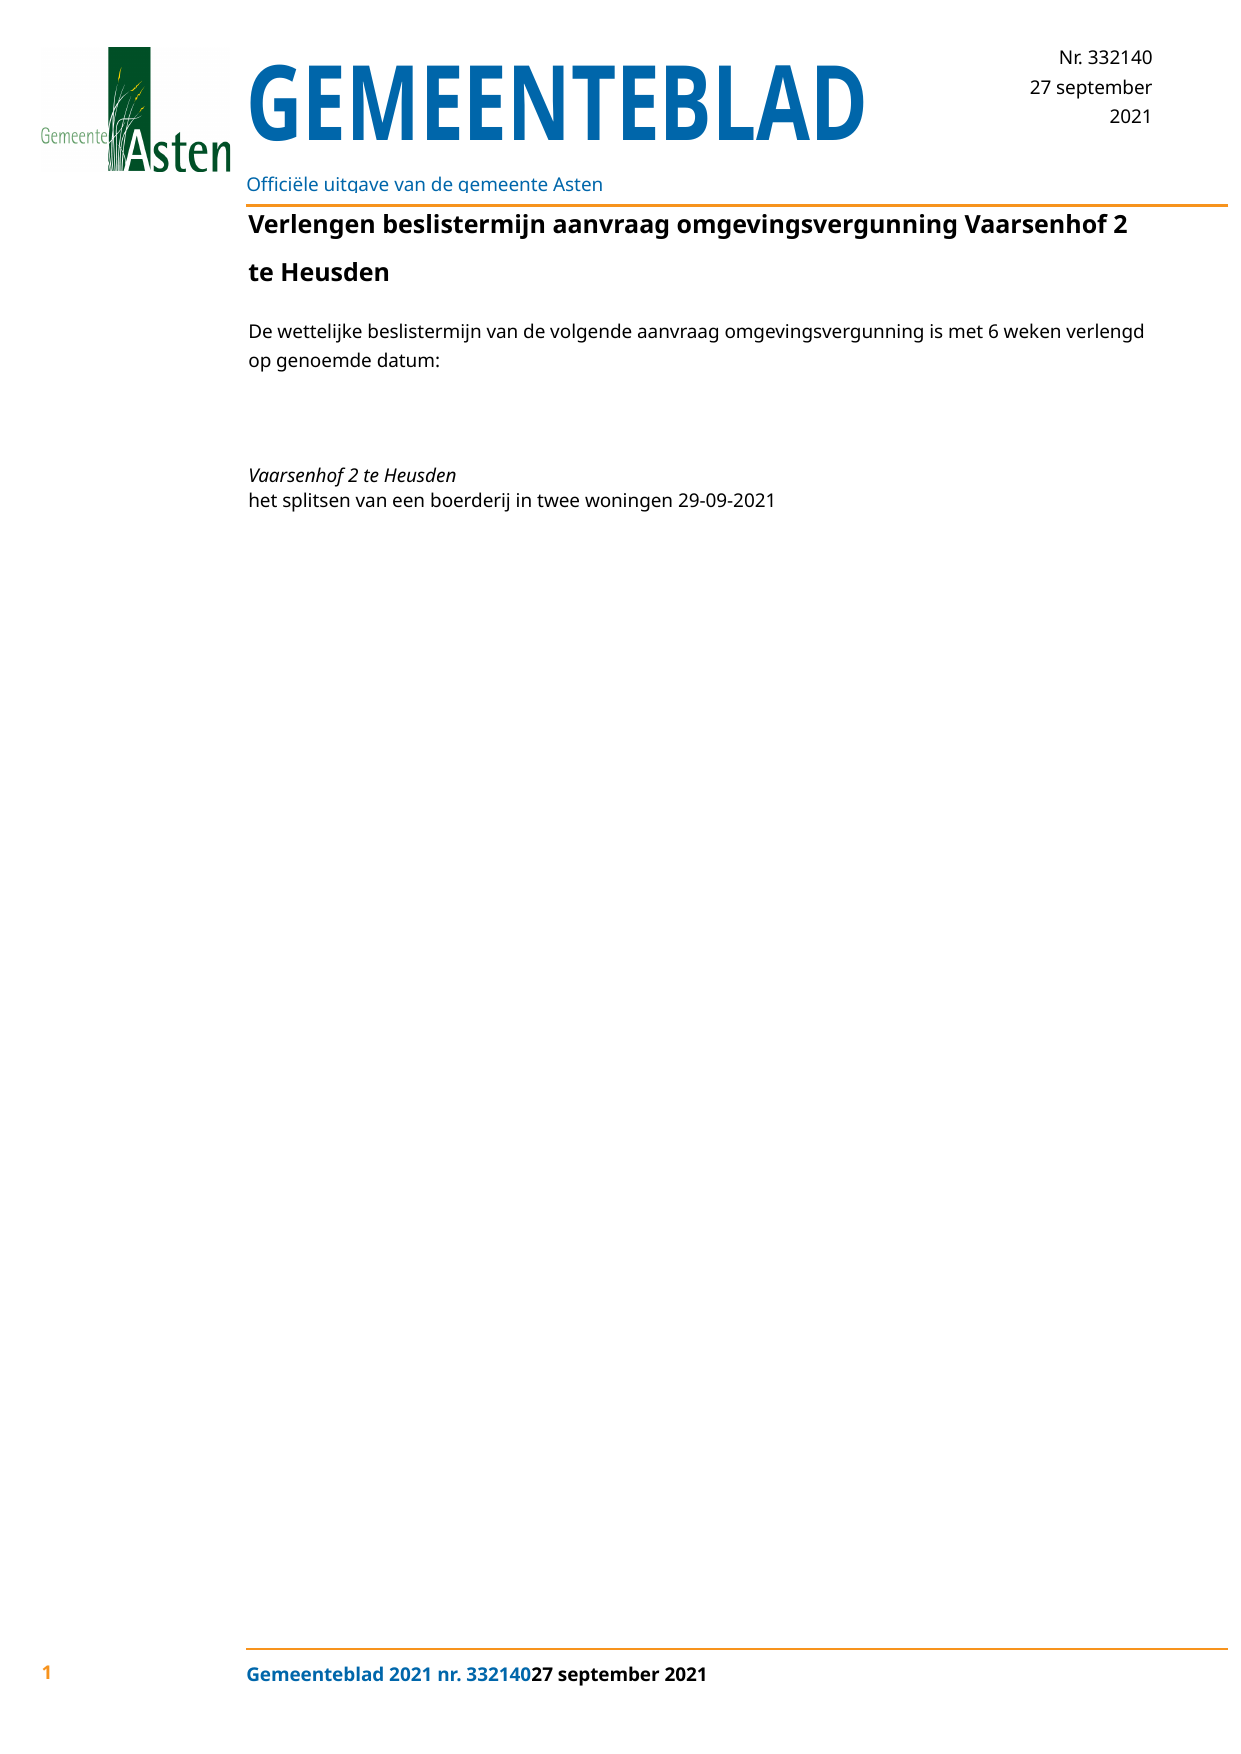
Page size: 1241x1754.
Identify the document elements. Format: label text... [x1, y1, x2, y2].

text Verlengen beslistermijn aanvraag omgevingsvergunning Vaarsenhof 2 te Heusden [248, 207, 1152, 288]
text het splitsen van een boerderij in twee woningen 29-09-2021 [248, 488, 1152, 513]
text De wettelijke beslistermijn van de volgende aanvraag omgevingsvergunning is met 6 weken verlengd op genoemde datum: [248, 318, 1152, 373]
text Vaarsenhof 2 te Heusden [248, 462, 1152, 488]
picture [41, 47, 231, 172]
